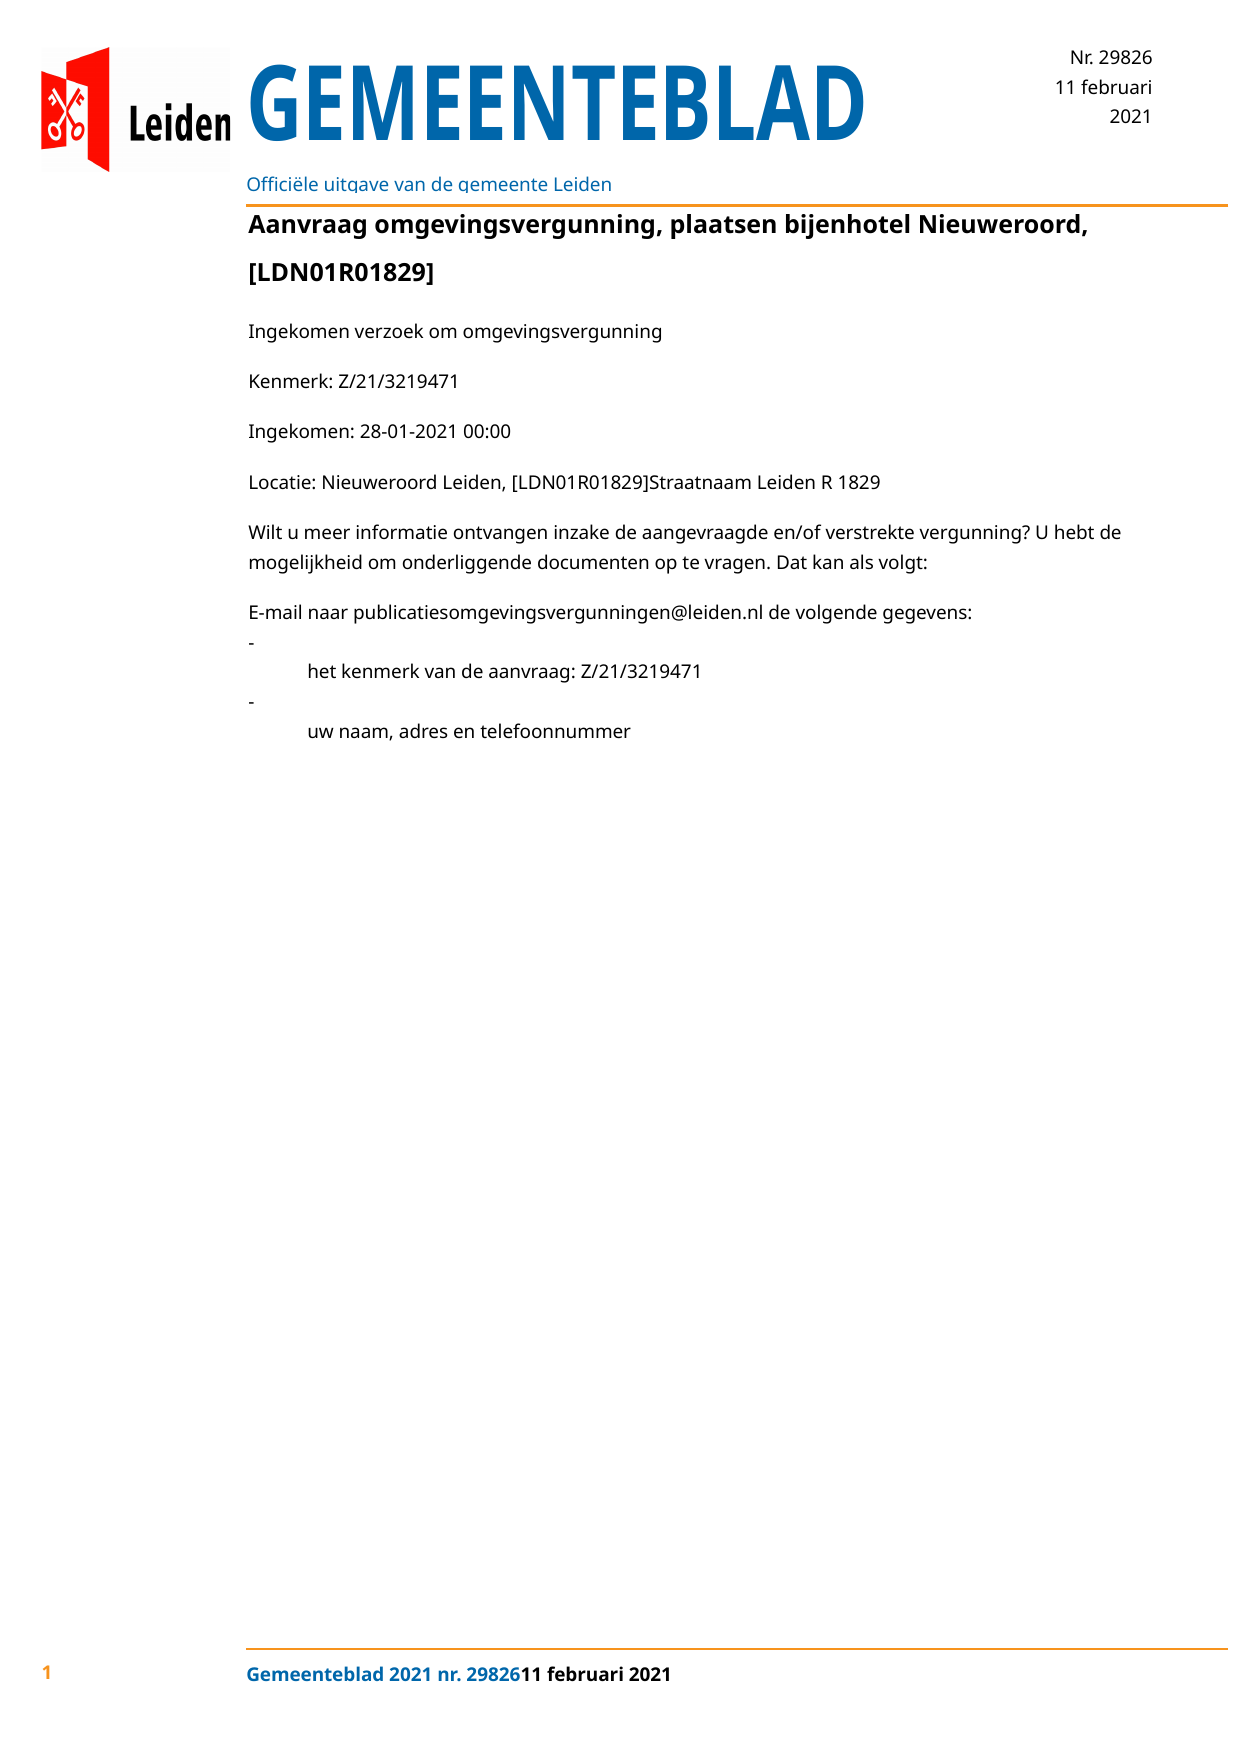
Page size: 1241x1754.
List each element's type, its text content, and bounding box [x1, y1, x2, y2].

picture [41, 47, 231, 172]
text Wilt u meer informatie ontvangen inzake de aangevraagde en/of verstrekte vergunning? U hebt de mogelijkheid om onderliggende documenten op te vragen. Dat kan als volgt: [248, 519, 1152, 575]
text Ingekomen: 28-01-2021 00:00 [248, 419, 1152, 444]
list uw naam, adres en telefoonnummer [248, 718, 1152, 744]
text Kenmerk: Z/21/3219471 [248, 368, 1152, 394]
list het kenmerk van de aanvraag: Z/21/3219471 [248, 659, 1152, 684]
text Ingekomen verzoek om omgevingsvergunning [248, 318, 1152, 344]
text Aanvraag omgevingsvergunning, plaatsen bijenhotel Nieuweroord, [LDN01R01829] [248, 207, 1152, 288]
text E-mail naar publicatiesomgevingsvergunningen@leiden.nl de volgende gegevens: [248, 599, 1152, 625]
text Locatie: Nieuweroord Leiden, [LDN01R01829]Straatnaam Leiden R 1829 [248, 469, 1152, 495]
